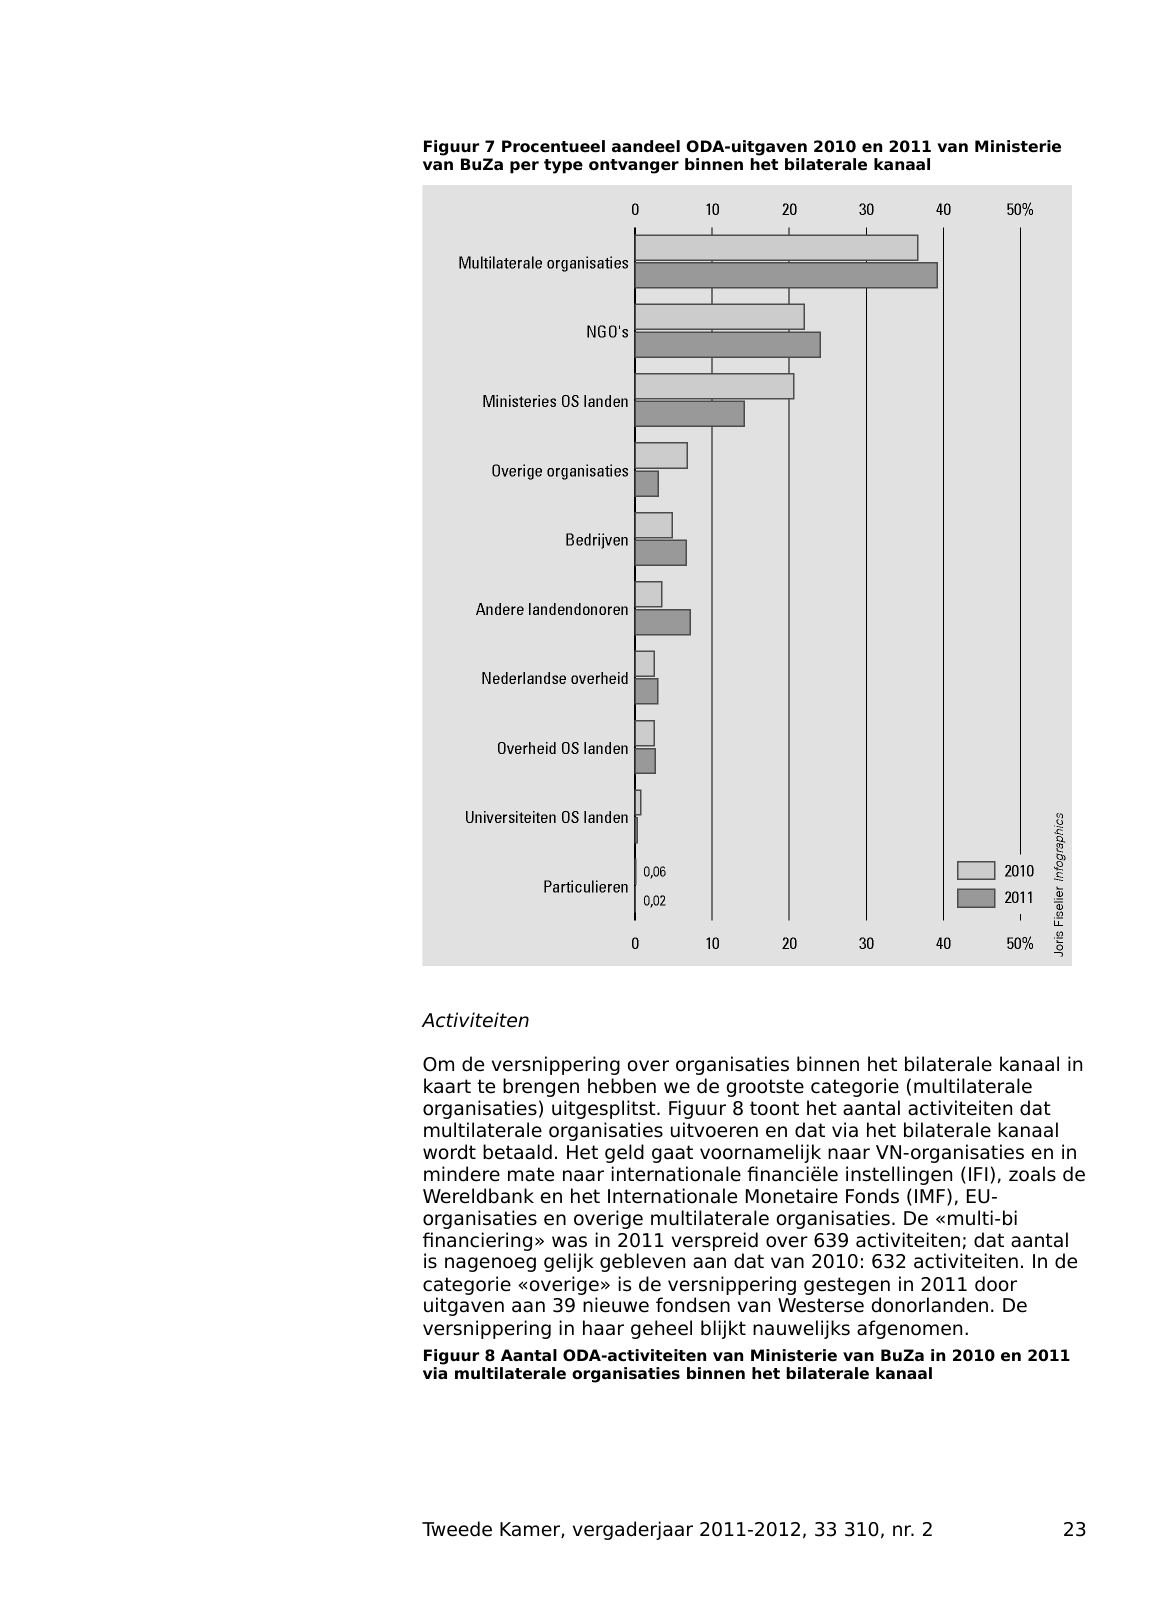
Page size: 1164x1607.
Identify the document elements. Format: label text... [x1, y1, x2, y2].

text Figuur 8 Aantal ODA-activiteiten van Ministerie van BuZa in 2010 en 2011 via multilaterale organisaties binnen het bilaterale kanaal [422, 1347, 1072, 1383]
text Om de versnippering over organisaties binnen het bilaterale kanaal in kaart te brengen hebben we de grootste categorie (multilaterale organisaties) uitgesplitst. Figuur 8 toont het aantal activiteiten dat multilaterale organisaties uitvoeren en dat via het bilaterale kanaal wordt betaald. Het geld gaat voornamelijk naar VN-organisaties en in mindere mate naar internationale financiële instellingen (IFI), zoals de Wereldbank en het Internationale Monetaire Fonds (IMF), EU-organisaties en overige multilaterale organisaties. De «multi-bi financiering» was in 2011 verspreid over 639 activiteiten; dat aantal is nagenoeg gelijk gebleven aan dat van 2010: 632 activiteiten. In de categorie «overige» is de versnippering gestegen in 2011 door uitgaven aan 39 nieuwe fondsen van Westerse donorlanden. De versnippering in haar geheel blijkt nauwelijks afgenomen. [422, 1054, 1087, 1339]
text Figuur 7 Procentueel aandeel ODA-uitgaven 2010 en 2011 van Ministerie van BuZa per type ontvanger binnen het bilaterale kanaal [422, 138, 1072, 174]
subtitle Activiteiten [422, 1009, 1087, 1031]
picture [422, 185, 1072, 966]
